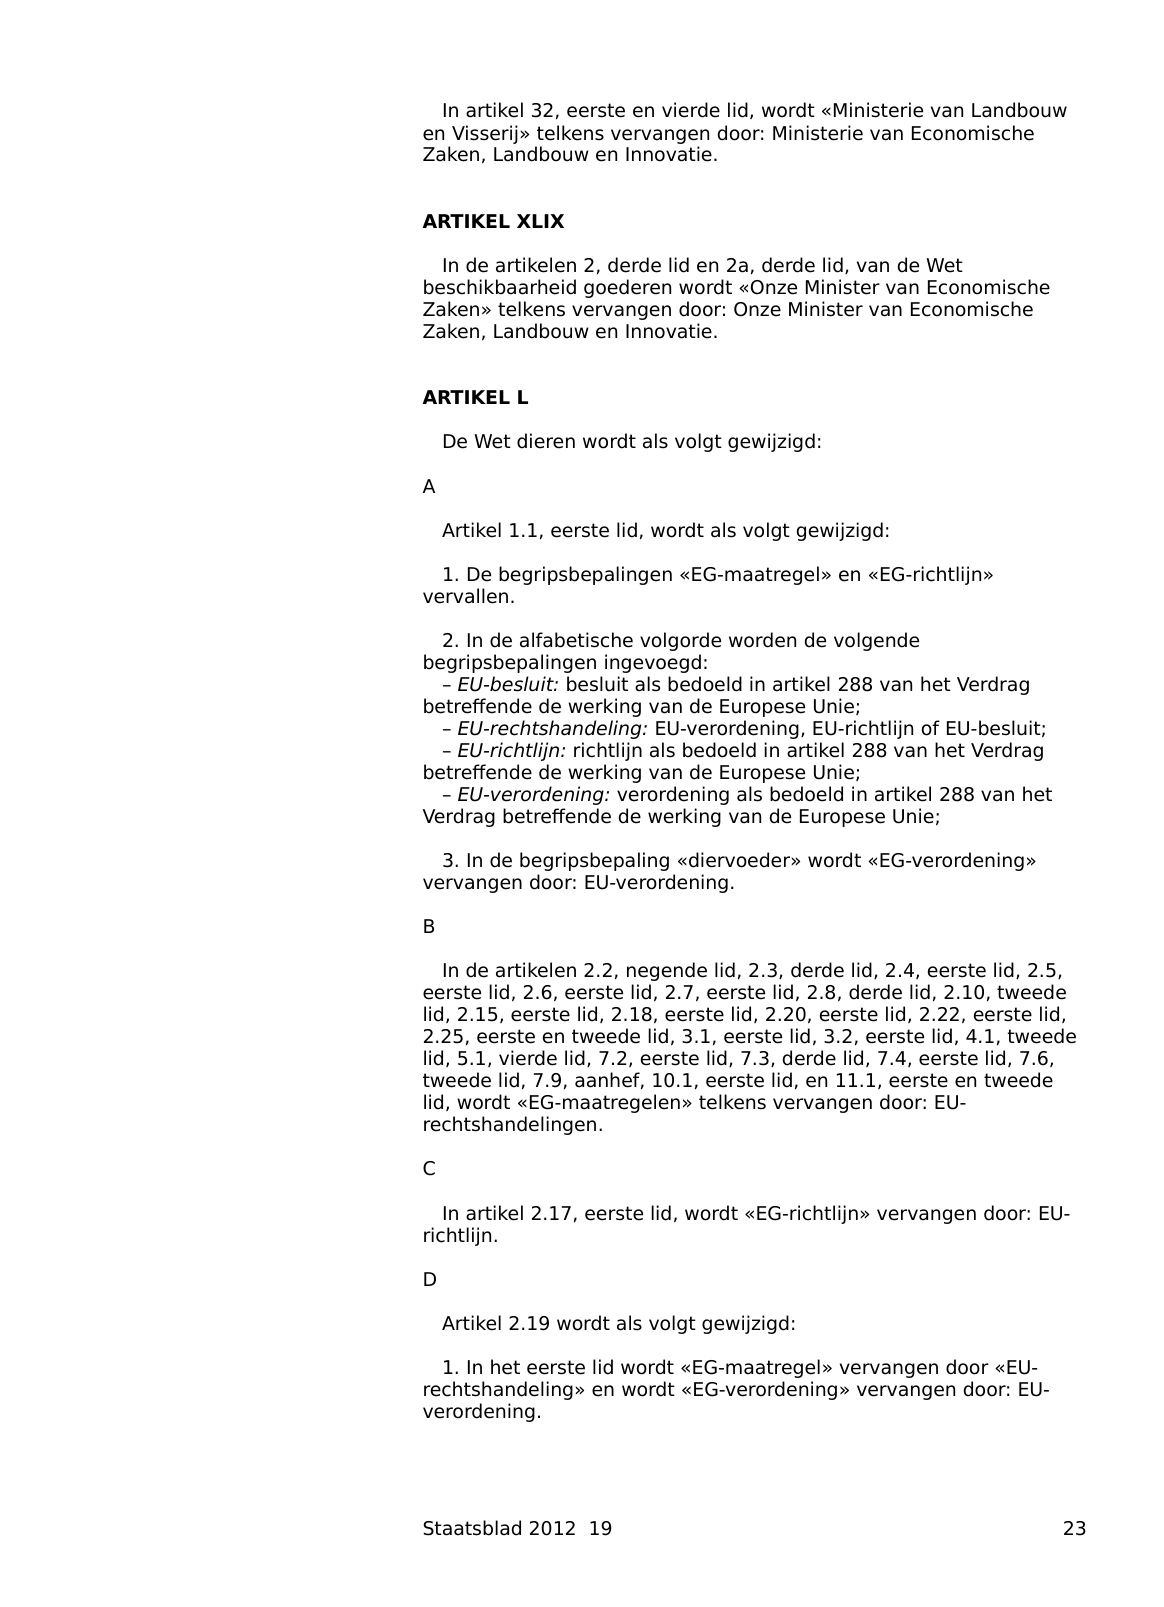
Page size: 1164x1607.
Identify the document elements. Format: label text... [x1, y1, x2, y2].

subtitle ARTIKEL L [422, 387, 1087, 409]
text 2. In de alfabetische volgorde worden de volgende begripsbepalingen ingevoegd: [422, 630, 1087, 674]
text A [422, 476, 1087, 497]
text C [422, 1158, 1087, 1180]
text 1. De begripsbepalingen «EG-maatregel» en «EG-richtlijn» vervallen. [422, 564, 1087, 608]
text – EU-rechtshandeling: EU-verordening, EU-richtlijn of EU-besluit; [422, 718, 1087, 740]
text 1. In het eerste lid wordt «EG-maatregel» vervangen door «EU-rechtshandeling» en wordt «EG-verordening» vervangen door: EU-verordening. [422, 1357, 1087, 1423]
text In artikel 2.17, eerste lid, wordt «EG-richtlijn» vervangen door: EU-richtlijn. [422, 1202, 1087, 1246]
text In de artikelen 2, derde lid en 2a, derde lid, van de Wet beschikbaarheid goederen wordt «Onze Minister van Economische Zaken» telkens vervangen door: Onze Minister van Economische Zaken, Landbouw en Innovatie. [422, 255, 1087, 343]
text Artikel 1.1, eerste lid, wordt als volgt gewijzigd: [422, 520, 1087, 542]
text De Wet dieren wordt als volgt gewijzigd: [422, 431, 1087, 453]
text Artikel 2.19 wordt als volgt gewijzigd: [422, 1313, 1087, 1335]
text – EU-richtlijn: richtlijn als bedoeld in artikel 288 van het Verdrag betreffende de werking van de Europese Unie; [422, 740, 1087, 784]
text In artikel 32, eerste en vierde lid, wordt «Ministerie van Landbouw en Visserij» telkens vervangen door: Ministerie van Economische Zaken, Landbouw en Innovatie. [422, 100, 1087, 166]
text In de artikelen 2.2, negende lid, 2.3, derde lid, 2.4, eerste lid, 2.5, eerste lid, 2.6, eerste lid, 2.7, eerste lid, 2.8, derde lid, 2.10, tweede lid, 2.15, eerste lid, 2.18, eerste lid, 2.20, eerste lid, 2.22, eerste lid, 2.25, eerste en tweede lid, 3.1, eerste lid, 3.2, eerste lid, 4.1, tweede lid, 5.1, vierde lid, 7.2, eerste lid, 7.3, derde lid, 7.4, eerste lid, 7.6, tweede lid, 7.9, aanhef, 10.1, eerste lid, en 11.1, eerste en tweede lid, wordt «EG-maatregelen» telkens vervangen door: EU-rechtshandelingen. [422, 960, 1087, 1136]
text B [422, 916, 1087, 938]
text 3. In de begripsbepaling «diervoeder» wordt «EG-verordening» vervangen door: EU-verordening. [422, 850, 1087, 894]
text – EU-besluit: besluit als bedoeld in artikel 288 van het Verdrag betreffende de werking van de Europese Unie; [422, 674, 1087, 718]
text D [422, 1269, 1087, 1291]
text – EU-verordening: verordening als bedoeld in artikel 288 van het Verdrag betreffende de werking van de Europese Unie; [422, 784, 1087, 828]
subtitle ARTIKEL XLIX [422, 211, 1087, 233]
